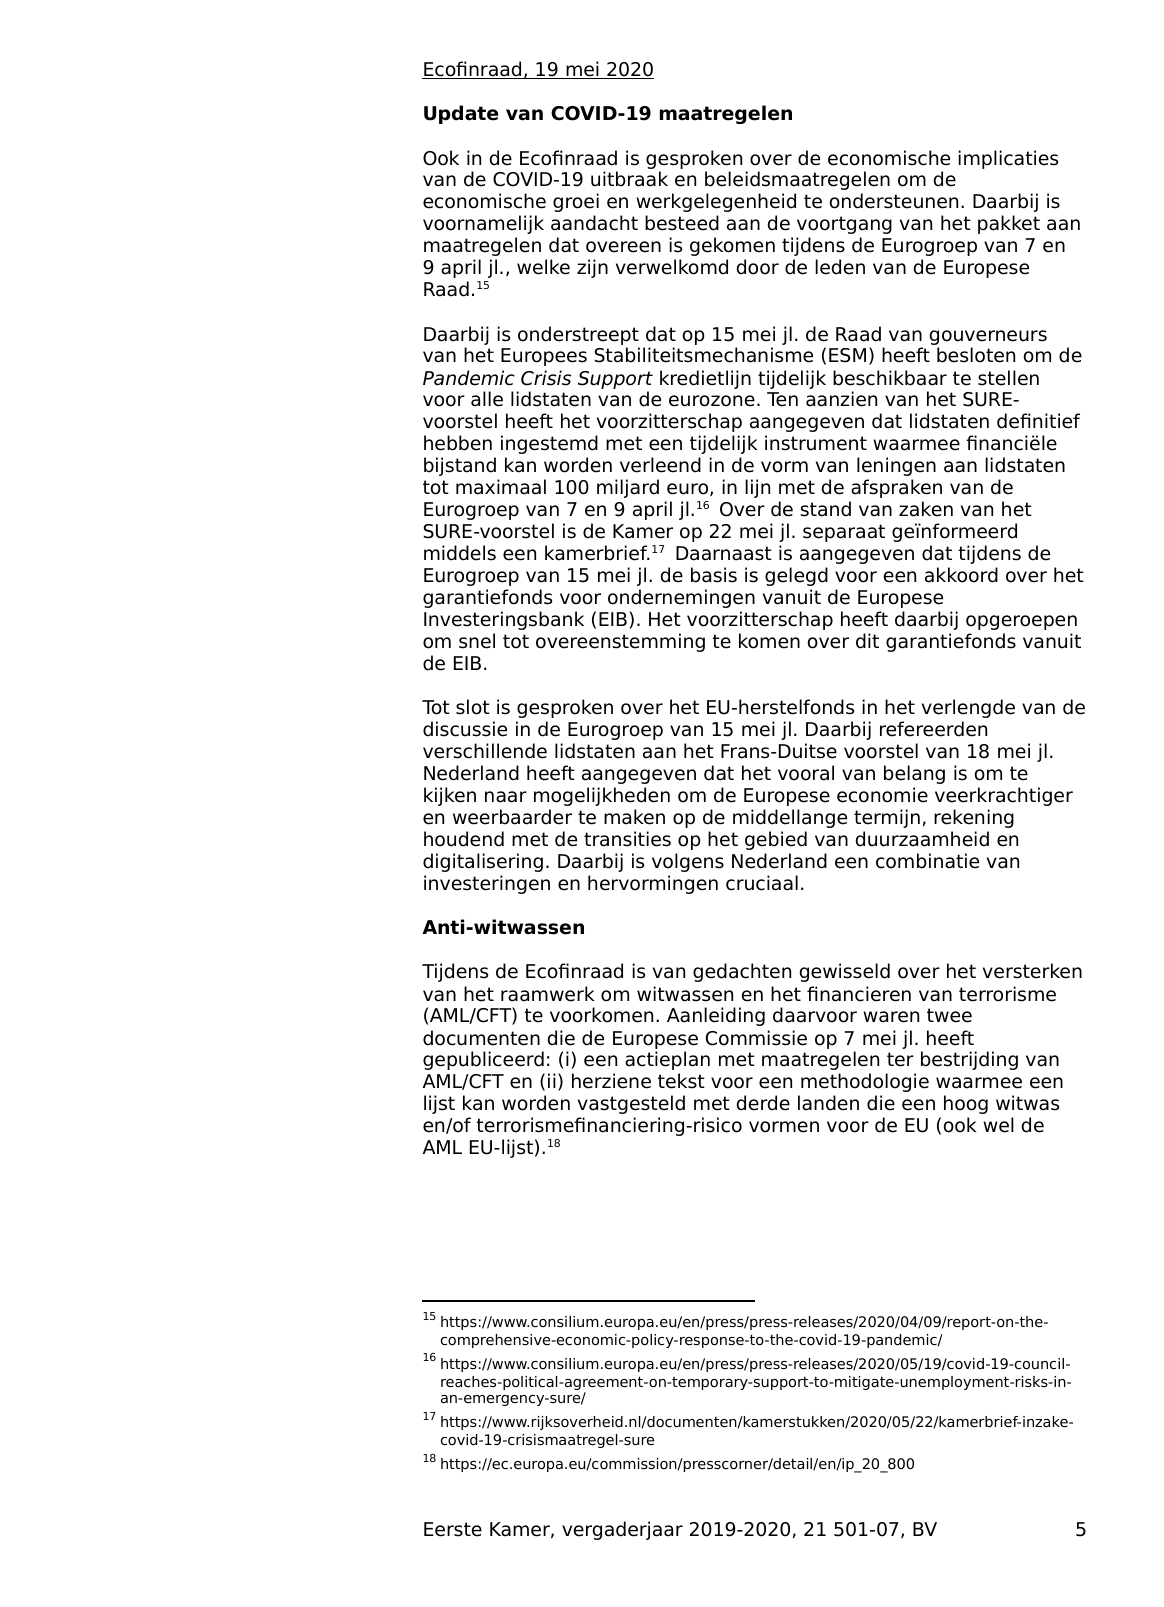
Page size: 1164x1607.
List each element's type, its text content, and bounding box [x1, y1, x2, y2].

text Daarbij is onderstreept dat op 15 mei jl. de Raad van gouverneurs van het Europees Stabiliteitsmechanisme (ESM) heeft besloten om de Pandemic Crisis Support kredietlijn tijdelijk beschikbaar te stellen voor alle lidstaten van de eurozone. Ten aanzien van het SURE-voorstel heeft het voorzitterschap aangegeven dat lidstaten definitief hebben ingestemd met een tijdelijk instrument waarmee financiële bijstand kan worden verleend in de vorm van leningen aan lidstaten tot maximaal 100 miljard euro, in lijn met de afspraken van de Eurogroep van 7 en 9 april jl. Over de stand van zaken van het SURE-voorstel is de Kamer op 22 mei jl. separaat geïnformeerd middels een kamerbrief. Daarnaast is aangegeven dat tijdens de Eurogroep van 15 mei jl. de basis is gelegd voor een akkoord over het garantiefonds voor ondernemingen vanuit de Europese Investeringsbank (EIB). Het voorzitterschap heeft daarbij opgeroepen om snel tot overeenstemming te komen over dit garantiefonds vanuit de EIB. [422, 323, 1087, 675]
text https://www.consilium.europa.eu/en/press/press-releases/2020/05/19/covid-19-council-reaches-political-agreement-on-temporary-support-to-mitigate-unemployment-risks-in-an-emergency-sure/ [422, 1352, 1087, 1407]
subtitle Ecofinraad, 19 mei 2020 [422, 59, 1087, 81]
text Tot slot is gesproken over het EU-herstelfonds in het verlengde van de discussie in de Eurogroep van 15 mei jl. Daarbij refereerden verschillende lidstaten aan het Frans-Duitse voorstel van 18 mei jl. Nederland heeft aangegeven dat het vooral van belang is om te kijken naar mogelijkheden om de Europese economie veerkrachtiger en weerbaarder te maken op de middellange termijn, rekening houdend met de transities op het gebied van duurzaamheid en digitalisering. Daarbij is volgens Nederland een combinatie van investeringen en hervormingen cruciaal. [422, 697, 1087, 895]
text https://www.rijksoverheid.nl/documenten/kamerstukken/2020/05/22/kamerbrief-inzake-covid-19-crisismaatregel-sure [422, 1410, 1087, 1449]
text Ook in de Ecofinraad is gesproken over de economische implicaties van de COVID-19 uitbraak en beleidsmaatregelen om de economische groei en werkgelegenheid te ondersteunen. Daarbij is voornamelijk aandacht besteed aan de voortgang van het pakket aan maatregelen dat overeen is gekomen tijdens de Eurogroep van 7 en 9 april jl., welke zijn verwelkomd door de leden van de Europese Raad. [422, 147, 1087, 301]
subtitle Anti-witwassen [422, 917, 1087, 939]
subtitle Update van COVID-19 maatregelen [422, 103, 1087, 125]
text https://ec.europa.eu/commission/presscorner/detail/en/ip_20_800 [422, 1452, 1087, 1474]
text Tijdens de Ecofinraad is van gedachten gewisseld over het versterken van het raamwerk om witwassen en het financieren van terrorisme (AML/CFT) te voorkomen. Aanleiding daarvoor waren twee documenten die de Europese Commissie op 7 mei jl. heeft gepubliceerd: (i) een actieplan met maatregelen ter bestrijding van AML/CFT en (ii) herziene tekst voor een methodologie waarmee een lijst kan worden vastgesteld met derde landen die een hoog witwas en/of terrorismefinanciering-risico vormen voor de EU (ook wel de AML EU-lijst). [422, 961, 1087, 1159]
text https://www.consilium.europa.eu/en/press/press-releases/2020/04/09/report-on-the-comprehensive-economic-policy-response-to-the-covid-19-pandemic/ [422, 1310, 1087, 1349]
